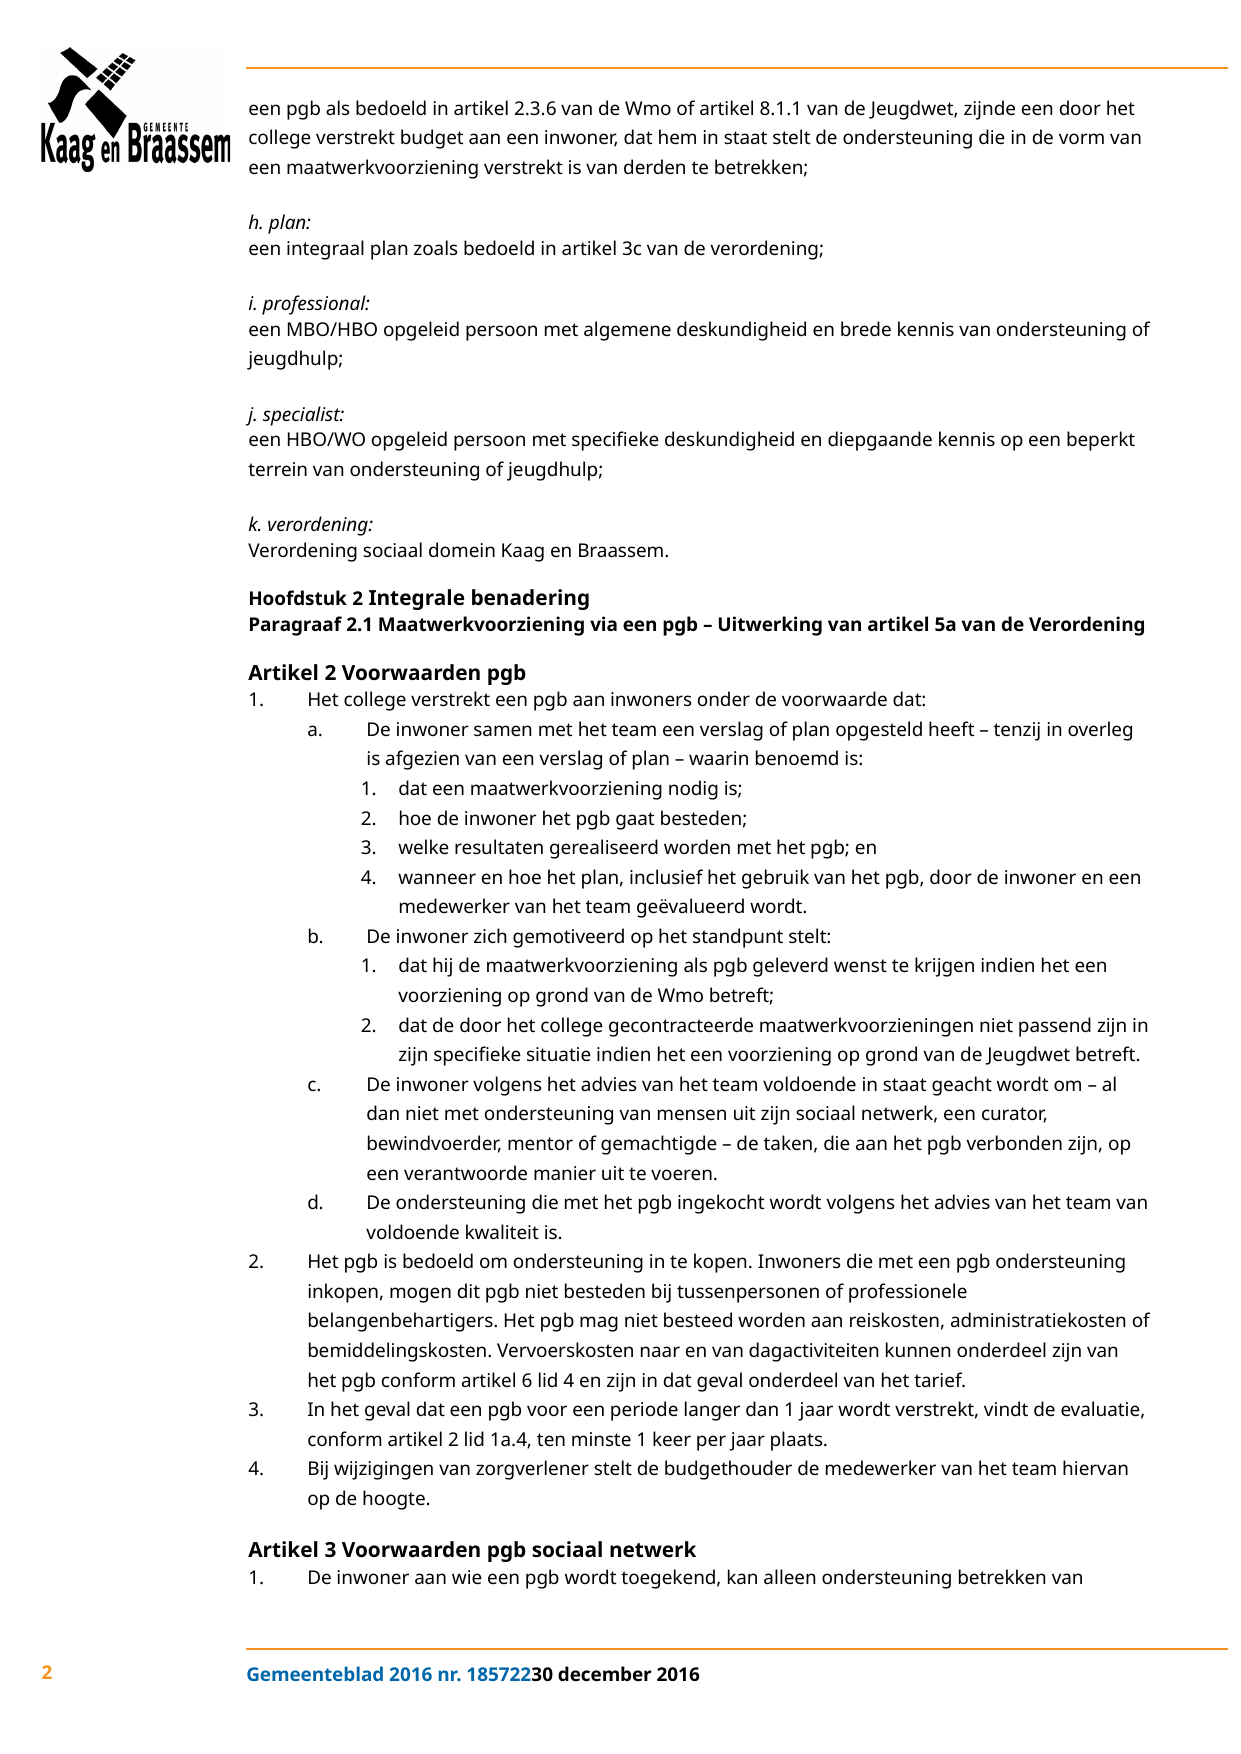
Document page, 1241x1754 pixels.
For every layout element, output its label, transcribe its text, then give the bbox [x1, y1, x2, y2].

text een HBO/WO opgeleid persoon met specifieke deskundigheid en diepgaande kennis op een beperkt terrein van ondersteuning of jeugdhulp; [248, 427, 1152, 482]
text een integraal plan zoals bedoeld in artikel 3c van de verordening; [248, 235, 1152, 261]
list In het geval dat een pgb voor een periode langer dan 1 jaar wordt verstrekt, vindt de evaluatie, conform artikel 2 lid 1a.4, ten minste 1 keer per jaar plaats. [248, 1396, 1152, 1452]
list De inwoner zich gemotiveerd op het standpunt stelt: [307, 923, 1152, 949]
list hoe de inwoner het pgb gaat besteden; [361, 805, 1152, 830]
text Paragraaf 2.1 Maatwerkvoorziening via een pgb – Uitwerking van artikel 5a van de Verordening [248, 611, 1152, 637]
list De ondersteuning die met het pgb ingekocht wordt volgens het advies van het team van voldoende kwaliteit is. [307, 1189, 1152, 1244]
text j. specialist: [248, 401, 1152, 427]
text een MBO/HBO opgeleid persoon met algemene deskundigheid en brede kennis van ondersteuning of jeugdhulp; [248, 316, 1152, 371]
text h. plan: [248, 209, 1152, 235]
list dat de door het college gecontracteerde maatwerkvoorzieningen niet passend zijn in zijn specifieke situatie indien het een voorziening op grond van de Jeugdwet betreft. [361, 1012, 1152, 1067]
text Verordening sociaal domein Kaag en Braassem. [248, 537, 1152, 563]
list De inwoner volgens het advies van het team voldoende in staat geacht wordt om – al dan niet met ondersteuning van mensen uit zijn sociaal netwerk, een curator, bewindvoerder, mentor of gemachtigde – de taken, die aan het pgb verbonden zijn, op een verantwoorde manier uit te voeren. [307, 1071, 1152, 1185]
text i. professional: [248, 290, 1152, 316]
list welke resultaten gerealiseerd worden met het pgb; en [361, 834, 1152, 860]
list dat hij de maatwerkvoorziening als pgb geleverd wenst te krijgen indien het een voorziening op grond van de Wmo betreft; [361, 953, 1152, 1008]
list Het pgb is bedoeld om ondersteuning in te kopen. Inwoners die met een pgb ondersteuning inkopen, mogen dit pgb niet besteden bij tussenpersonen of professionele belangenbehartigers. Het pgb mag niet besteed worden aan reiskosten, administratiekosten of bemiddelingskosten. Vervoerskosten naar en van dagactiviteiten kunnen onderdeel zijn van het pgb conform artikel 6 lid 4 en zijn in dat geval onderdeel van het tarief. [248, 1248, 1152, 1392]
list Het college verstrekt een pgb aan inwoners onder de voorwaarde dat: [248, 686, 1152, 712]
text een pgb als bedoeld in artikel 2.3.6 van de Wmo of artikel 8.1.1 van de Jeugdwet, zijnde een door het college verstrekt budget aan een inwoner, dat hem in staat stelt de ondersteuning die in de vorm van een maatwerkvoorziening verstrekt is van derden te betrekken; [248, 95, 1152, 180]
text Hoofdstuk 2 Integrale benadering [248, 583, 1152, 611]
text Artikel 2 Voorwaarden pgb [248, 658, 1152, 686]
list De inwoner samen met het team een verslag of plan opgesteld heeft – tenzij in overleg is afgezien van een verslag of plan – waarin benoemd is: [307, 716, 1152, 771]
text k. verordening: [248, 512, 1152, 537]
list De inwoner aan wie een pgb wordt toegekend, kan alleen ondersteuning betrekken van [248, 1564, 1152, 1590]
text Artikel 3 Voorwaarden pgb sociaal netwerk [248, 1536, 1152, 1564]
list dat een maatwerkvoorziening nodig is; [361, 775, 1152, 801]
picture [41, 47, 231, 172]
list wanneer en hoe het plan, inclusief het gebruik van het pgb, door de inwoner en een medewerker van het team geëvalueerd wordt. [361, 864, 1152, 919]
list Bij wijzigingen van zorgverlener stelt de budgethouder de medewerker van het team hiervan op de hoogte. [248, 1456, 1152, 1511]
